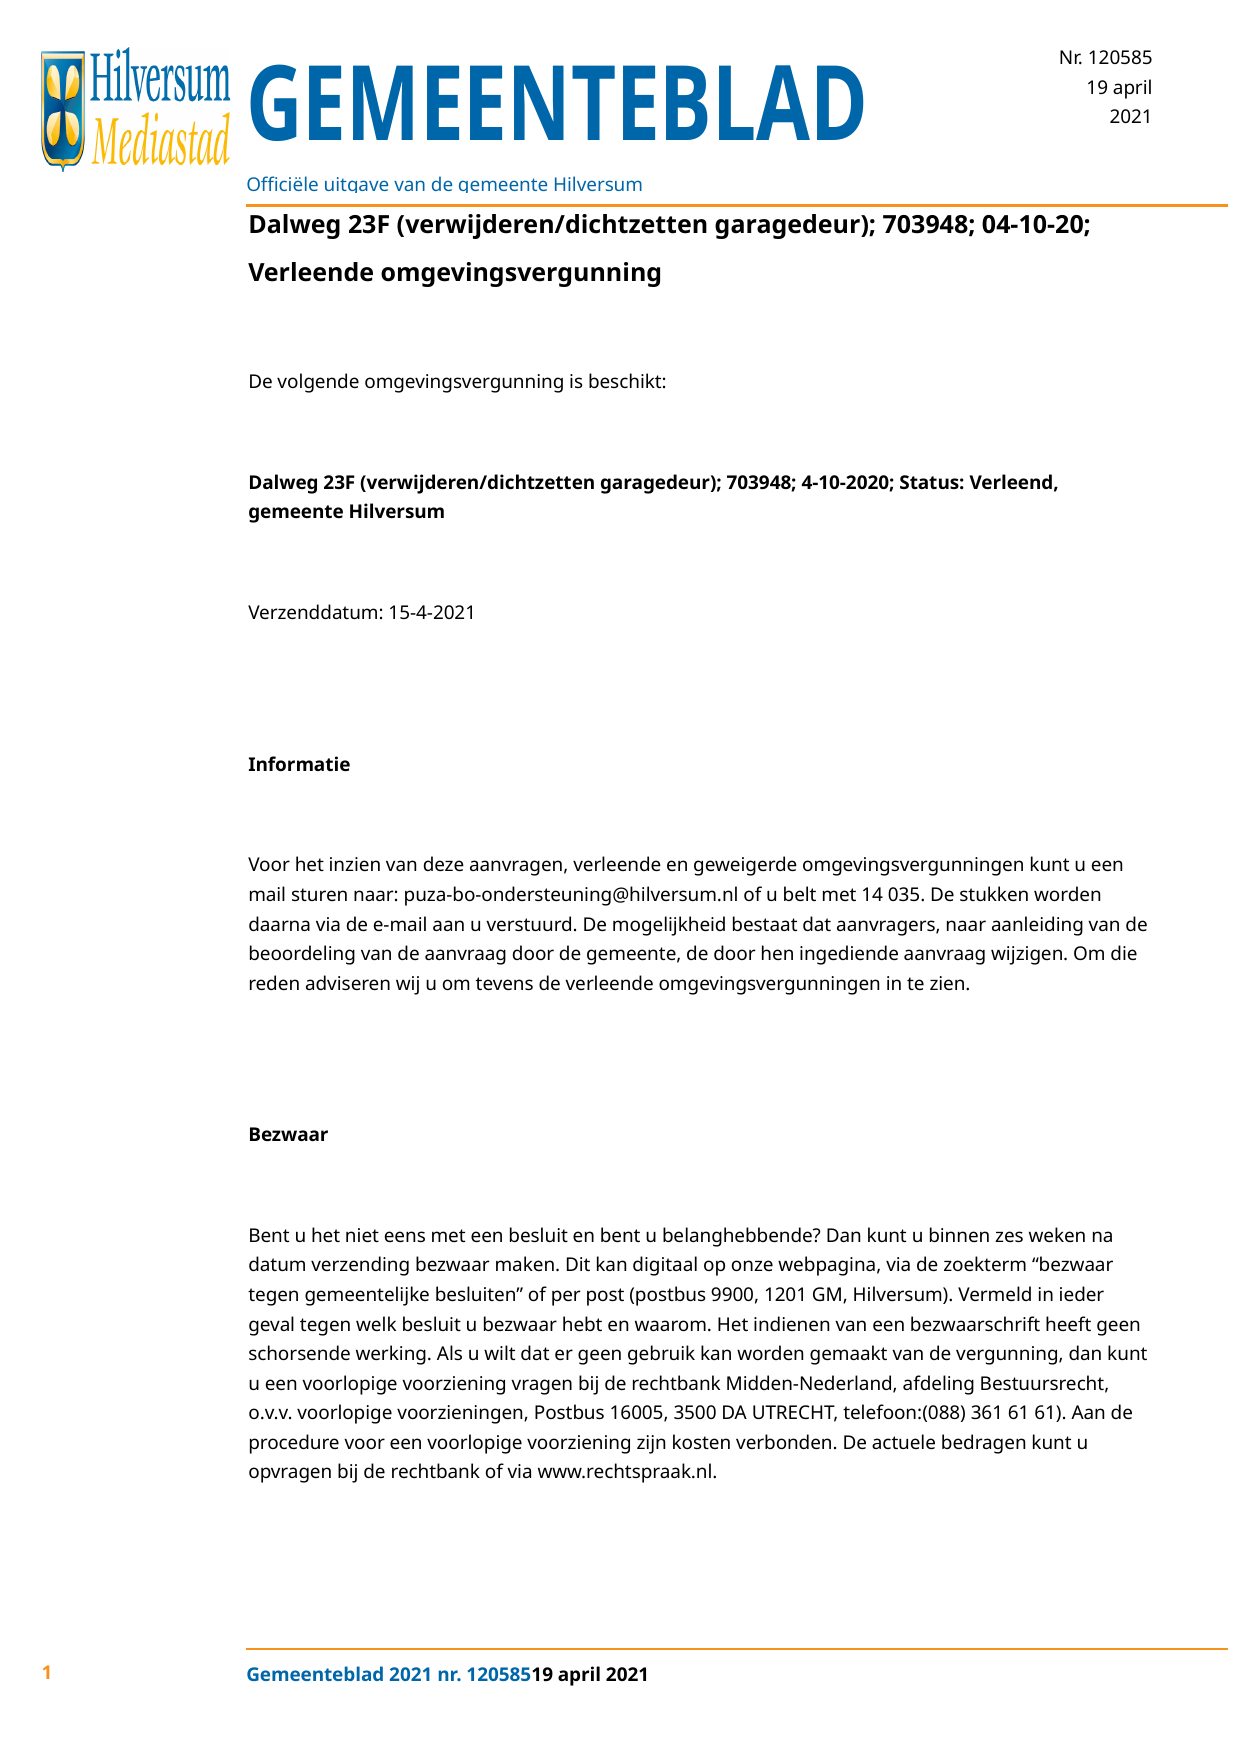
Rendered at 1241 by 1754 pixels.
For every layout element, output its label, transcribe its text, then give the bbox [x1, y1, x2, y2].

text Informatie [248, 751, 1152, 777]
text De volgende omgevingsvergunning is beschikt: [248, 368, 1152, 394]
text Bent u het niet eens met een besluit en bent u belanghebbende? Dan kunt u binnen zes weken na datum verzending bezwaar maken. Dit kan digitaal op onze webpagina, via de zoekterm “bezwaar tegen gemeentelijke besluiten” of per post (postbus 9900, 1201 GM, Hilversum). Vermeld in ieder geval tegen welk besluit u bezwaar hebt en waarom. Het indienen van een bezwaarschrift heeft geen schorsende werking. Als u wilt dat er geen gebruik kan worden gemaakt van de vergunning, dan kunt u een voorlopige voorziening vragen bij de rechtbank Midden-Nederland, afdeling Bestuursrecht, o.v.v. voorlopige voorzieningen, Postbus 16005, 3500 DA UTRECHT, telefoon:(088) 361 61 61). Aan de procedure voor een voorlopige voorziening zijn kosten verbonden. De actuele bedragen kunt u opvragen bij de rechtbank of via www.rechtspraak.nl. [248, 1222, 1152, 1484]
text Bezwaar [248, 1121, 1152, 1147]
picture [41, 47, 231, 172]
text Verzenddatum: 15-4-2021 [248, 599, 1152, 625]
text Dalweg 23F (verwijderen/dichtzetten garagedeur); 703948; 04-10-20; Verleende omgevingsvergunning [248, 207, 1152, 288]
text Dalweg 23F (verwijderen/dichtzetten garagedeur); 703948; 4-10-2020; Status: Verleend, gemeente Hilversum [248, 469, 1152, 524]
text Voor het inzien van deze aanvragen, verleende en geweigerde omgevingsvergunningen kunt u een mail sturen naar: puza-bo-ondersteuning@hilversum.nl of u belt met 14 035. De stukken worden daarna via de e-mail aan u verstuurd. De mogelijkheid bestaat dat aanvragers, naar aanleiding van de beoordeling van de aanvraag door de gemeente, de door hen ingediende aanvraag wijzigen. Om die reden adviseren wij u om tevens de verleende omgevingsvergunningen in te zien. [248, 852, 1152, 996]
